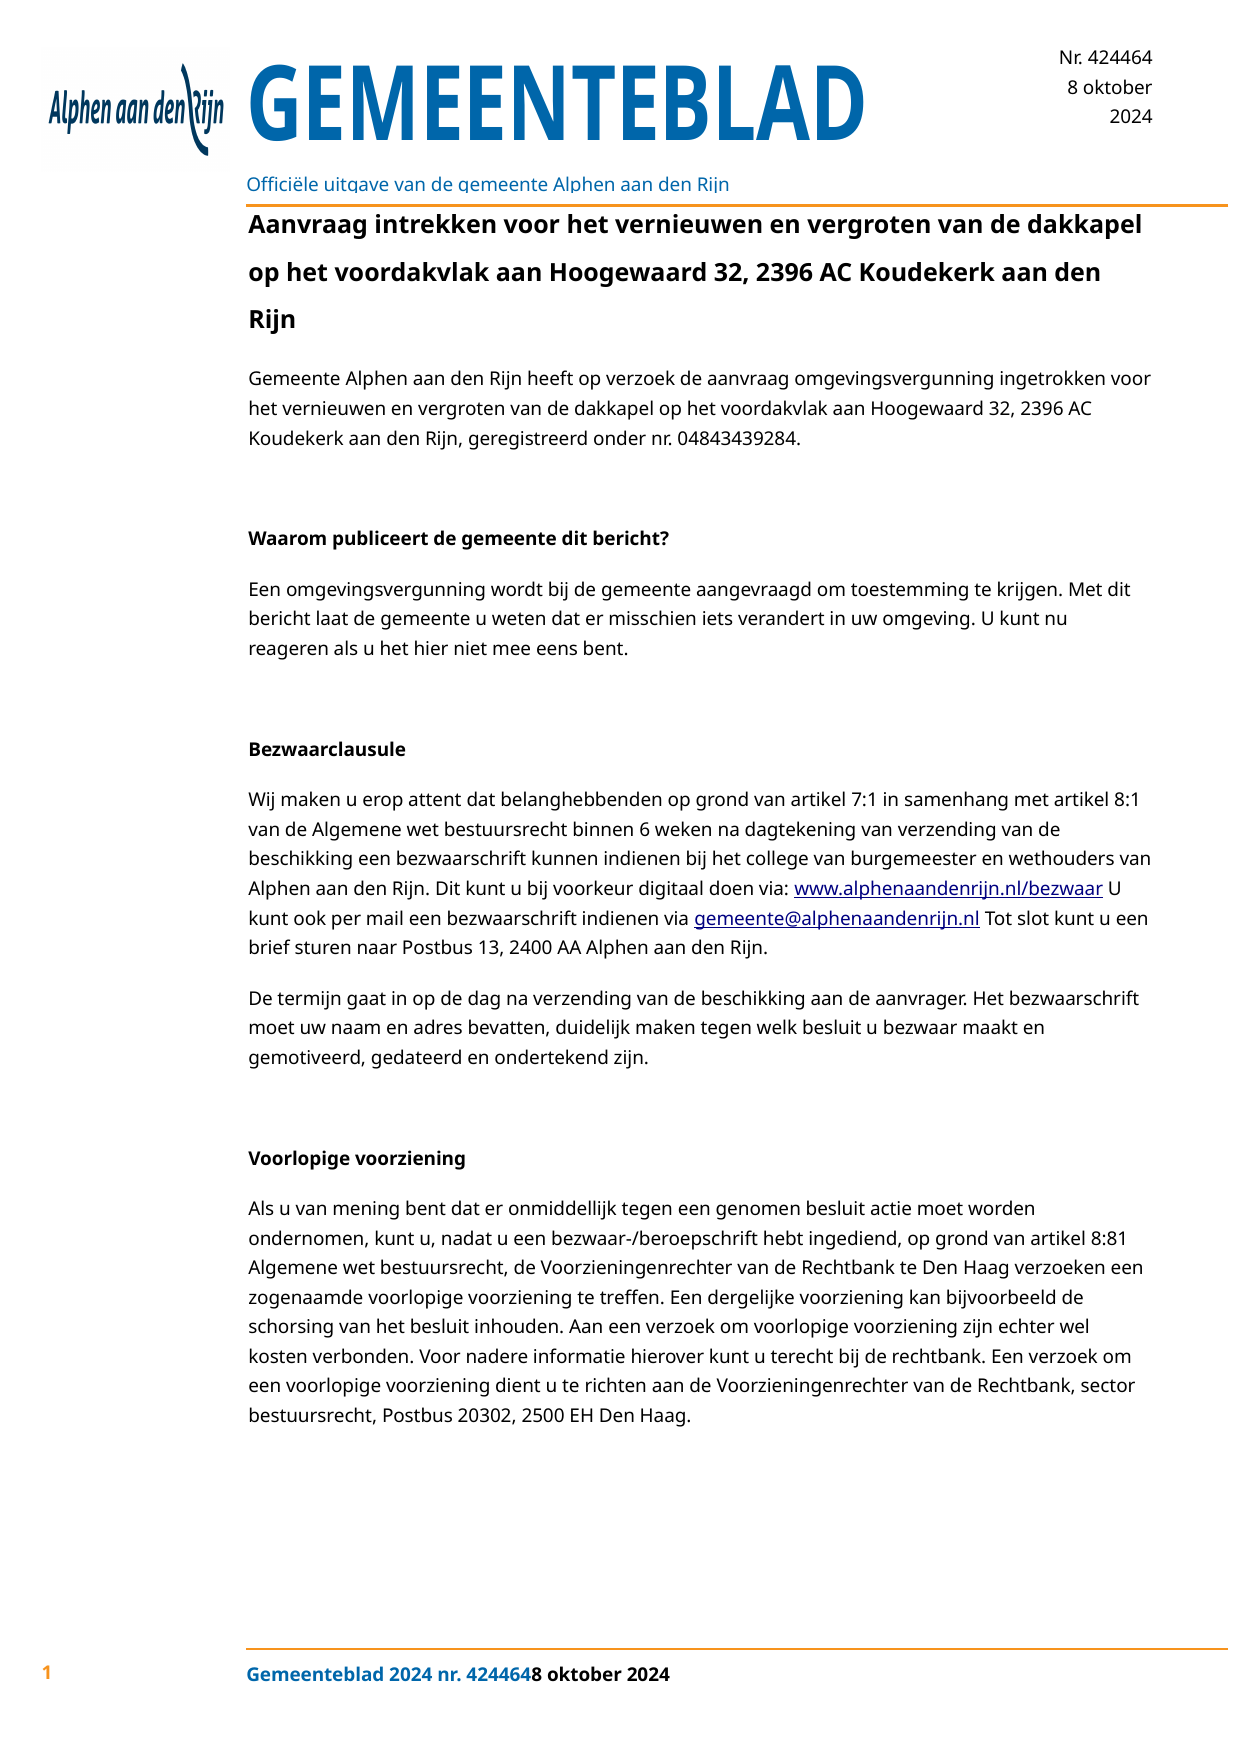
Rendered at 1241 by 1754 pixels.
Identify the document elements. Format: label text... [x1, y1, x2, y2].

text De termijn gaat in op de dag na verzending van de beschikking aan de aanvrager. Het bezwaarschrift moet uw naam en adres bevatten, duidelijk maken tegen welk besluit u bezwaar maakt en gemotiveerd, gedateerd en ondertekend zijn. [248, 985, 1152, 1069]
picture [41, 47, 231, 172]
text Waarom publiceert de gemeente dit bericht? [248, 526, 1152, 551]
text Wij maken u erop attent dat belanghebbenden op grond van artikel 7:1 in samenhang met artikel 8:1 van de Algemene wet bestuursrecht binnen 6 weken na dagtekening van verzending van de beschikking een bezwaarschrift kunnen indienen bij het college van burgemeester en wethouders van Alphen aan den Rijn. Dit kunt u bij voorkeur digitaal doen via: www.alphenaandenrijn.nl/bezwaar U kunt ook per mail een bezwaarschrift indienen via gemeente@alphenaandenrijn.nl Tot slot kunt u een brief sturen naar Postbus 13, 2400 AA Alphen aan den Rijn. [248, 786, 1152, 960]
text Een omgevingsvergunning wordt bij de gemeente aangevraagd om toestemming te krijgen. Met dit bericht laat de gemeente u weten dat er misschien iets verandert in uw omgeving. U kunt nu reageren als u het hier niet mee eens bent. [248, 576, 1152, 661]
text Voorlopige voorziening [248, 1145, 1152, 1170]
text Gemeente Alphen aan den Rijn heeft op verzoek de aanvraag omgevingsvergunning ingetrokken voor het vernieuwen en vergroten van de dakkapel op het voordakvlak aan Hoogewaard 32, 2396 AC Koudekerk aan den Rijn, geregistreerd onder nr. 04843439284. [248, 366, 1152, 450]
text Aanvraag intrekken voor het vernieuwen en vergroten van de dakkapel op het voordakvlak aan Hoogewaard 32, 2396 AC Koudekerk aan den Rijn [248, 207, 1152, 336]
text Bezwaarclausule [248, 736, 1152, 762]
text Als u van mening bent dat er onmiddellijk tegen een genomen besluit actie moet worden ondernomen, kunt u, nadat u een bezwaar-/beroepschrift hebt ingediend, op grond van artikel 8:81 Algemene wet bestuursrecht, de Voorzieningenrechter van de Rechtbank te Den Haag verzoeken een zogenaamde voorlopige voorziening te treffen. Een dergelijke voorziening kan bijvoorbeeld de schorsing van het besluit inhouden. Aan een verzoek om voorlopige voorziening zijn echter wel kosten verbonden. Voor nadere informatie hierover kunt u terecht bij de rechtbank. Een verzoek om een voorlopige voorziening dient u te richten aan de Voorzieningenrechter van de Rechtbank, sector bestuursrecht, Postbus 20302, 2500 EH Den Haag. [248, 1195, 1152, 1428]
